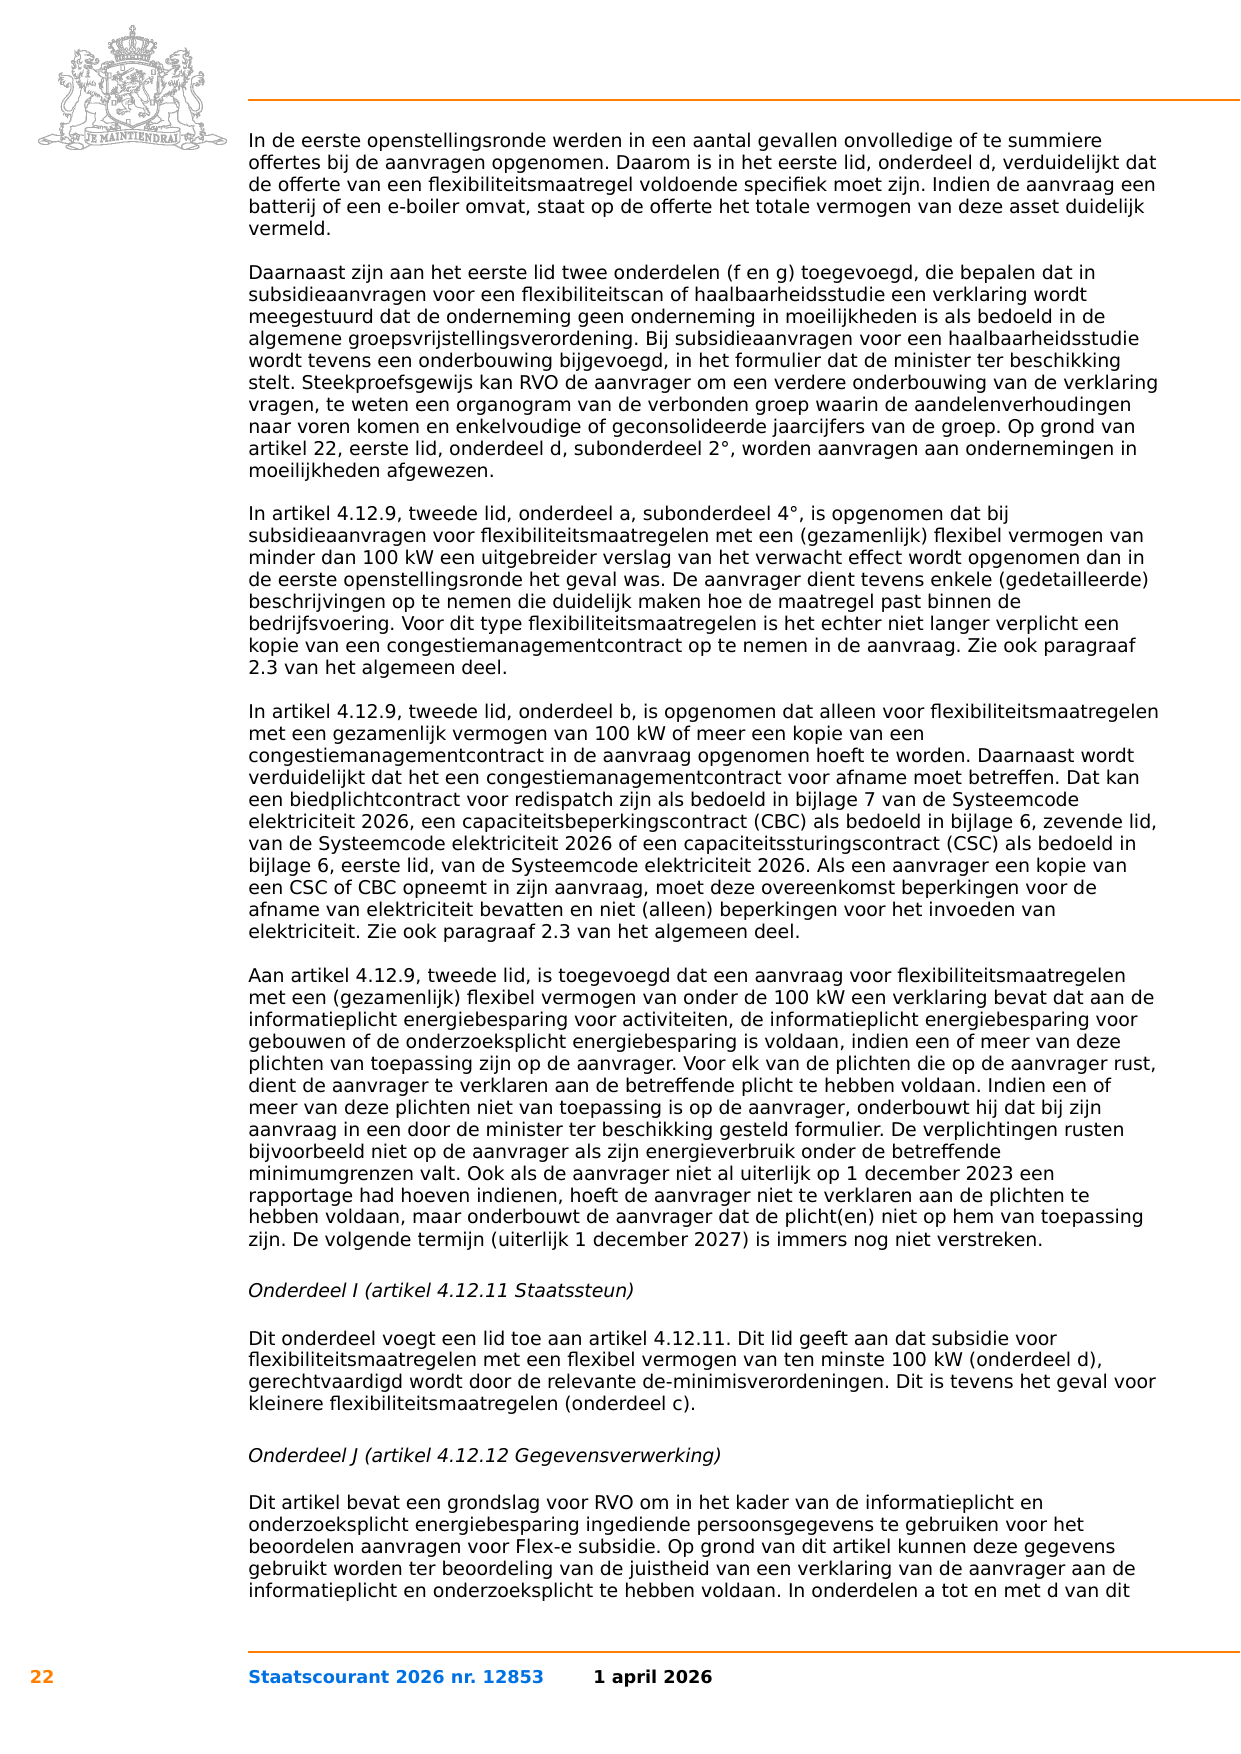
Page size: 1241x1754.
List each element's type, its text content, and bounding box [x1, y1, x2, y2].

text In artikel 4.12.9, tweede lid, onderdeel b, is opgenomen dat alleen voor flexibiliteitsmaatregelen met een gezamenlijk vermogen van 100 kW of meer een kopie van een congestiemanagementcontract in de aanvraag opgenomen hoeft te worden. Daarnaast wordt verduidelijkt dat het een congestiemanagementcontract voor afname moet betreffen. Dat kan een biedplichtcontract voor redispatch zijn als bedoeld in bijlage 7 van de Systeemcode elektriciteit 2026, een capaciteitsbeperkingscontract (CBC) als bedoeld in bijlage 6, zevende lid, van de Systeemcode elektriciteit 2026 of een capaciteitssturingscontract (CSC) als bedoeld in bijlage 6, eerste lid, van de Systeemcode elektriciteit 2026. Als een aanvrager een kopie van een CSC of CBC opneemt in zijn aanvraag, moet deze overeenkomst beperkingen voor de afname van elektriciteit bevatten en niet (alleen) beperkingen voor het invoeden van elektriciteit. Zie ook paragraaf 2.3 van het algemeen deel. [248, 701, 1163, 943]
text Dit artikel bevat een grondslag voor RVO om in het kader van de informatieplicht en onderzoeksplicht energiebesparing ingediende persoonsgegevens te gebruiken voor het beoordelen aanvragen voor Flex-e subsidie. Op grond van dit artikel kunnen deze gegevens gebruikt worden ter beoordeling van de juistheid van een verklaring van de aanvrager aan de informatieplicht en onderzoeksplicht te hebben voldaan. In onderdelen a tot en met d van dit [248, 1492, 1163, 1602]
text In artikel 4.12.9, tweede lid, onderdeel a, subonderdeel 4°, is opgenomen dat bij subsidieaanvragen voor flexibiliteitsmaatregelen met een (gezamenlijk) flexibel vermogen van minder dan 100 kW een uitgebreider verslag van het verwacht effect wordt opgenomen dan in de eerste openstellingsronde het geval was. De aanvrager dient tevens enkele (gedetailleerde) beschrijvingen op te nemen die duidelijk maken hoe de maatregel past binnen de bedrijfsvoering. Voor dit type flexibiliteitsmaatregelen is het echter niet langer verplicht een kopie van een congestiemanagementcontract op te nemen in de aanvraag. Zie ook paragraaf 2.3 van het algemeen deel. [248, 503, 1163, 679]
subtitle Onderdeel J (artikel 4.12.12 Gegevensverwerking) [248, 1445, 1163, 1467]
subtitle Onderdeel I (artikel 4.12.11 Staatssteun) [248, 1280, 1163, 1302]
picture [38, 25, 227, 150]
text Dit onderdeel voegt een lid toe aan artikel 4.12.11. Dit lid geeft aan dat subsidie voor flexibiliteitsmaatregelen met een flexibel vermogen van ten minste 100 kW (onderdeel d), gerechtvaardigd wordt door de relevante de-minimisverordeningen. Dit is tevens het geval voor kleinere flexibiliteitsmaatregelen (onderdeel c). [248, 1327, 1163, 1415]
text In de eerste openstellingsronde werden in een aantal gevallen onvolledige of te summiere offertes bij de aanvragen opgenomen. Daarom is in het eerste lid, onderdeel d, verduidelijkt dat de offerte van een flexibiliteitsmaatregel voldoende specifiek moet zijn. Indien de aanvraag een batterij of een e-boiler omvat, staat op de offerte het totale vermogen van deze asset duidelijk vermeld. [248, 130, 1163, 240]
text Aan artikel 4.12.9, tweede lid, is toegevoegd dat een aanvraag voor flexibiliteitsmaatregelen met een (gezamenlijk) flexibel vermogen van onder de 100 kW een verklaring bevat dat aan de informatieplicht energiebesparing voor activiteiten, de informatieplicht energiebesparing voor gebouwen of de onderzoeksplicht energiebesparing is voldaan, indien een of meer van deze plichten van toepassing zijn op de aanvrager. Voor elk van de plichten die op de aanvrager rust, dient de aanvrager te verklaren aan de betreffende plicht te hebben voldaan. Indien een of meer van deze plichten niet van toepassing is op de aanvrager, onderbouwt hij dat bij zijn aanvraag in een door de minister ter beschikking gesteld formulier. De verplichtingen rusten bijvoorbeeld niet op de aanvrager als zijn energieverbruik onder de betreffende minimumgrenzen valt. Ook als de aanvrager niet al uiterlijk op 1 december 2023 een rapportage had hoeven indienen, hoeft de aanvrager niet te verklaren aan de plichten te hebben voldaan, maar onderbouwt de aanvrager dat de plicht(en) niet op hem van toepassing zijn. De volgende termijn (uiterlijk 1 december 2027) is immers nog niet verstreken. [248, 965, 1163, 1250]
text Daarnaast zijn aan het eerste lid twee onderdelen (f en g) toegevoegd, die bepalen dat in subsidieaanvragen voor een flexibiliteitscan of haalbaarheidsstudie een verklaring wordt meegestuurd dat de onderneming geen onderneming in moeilijkheden is als bedoeld in de algemene groepsvrijstellingsverordening. Bij subsidieaanvragen voor een haalbaarheidsstudie wordt tevens een onderbouwing bijgevoegd, in het formulier dat de minister ter beschikking stelt. Steekproefsgewijs kan RVO de aanvrager om een verdere onderbouwing van de verklaring vragen, te weten een organogram van de verbonden groep waarin de aandelenverhoudingen naar voren komen en enkelvoudige of geconsolideerde jaarcijfers van de groep. Op grond van artikel 22, eerste lid, onderdeel d, subonderdeel 2°, worden aanvragen aan ondernemingen in moeilijkheden afgewezen. [248, 262, 1163, 481]
